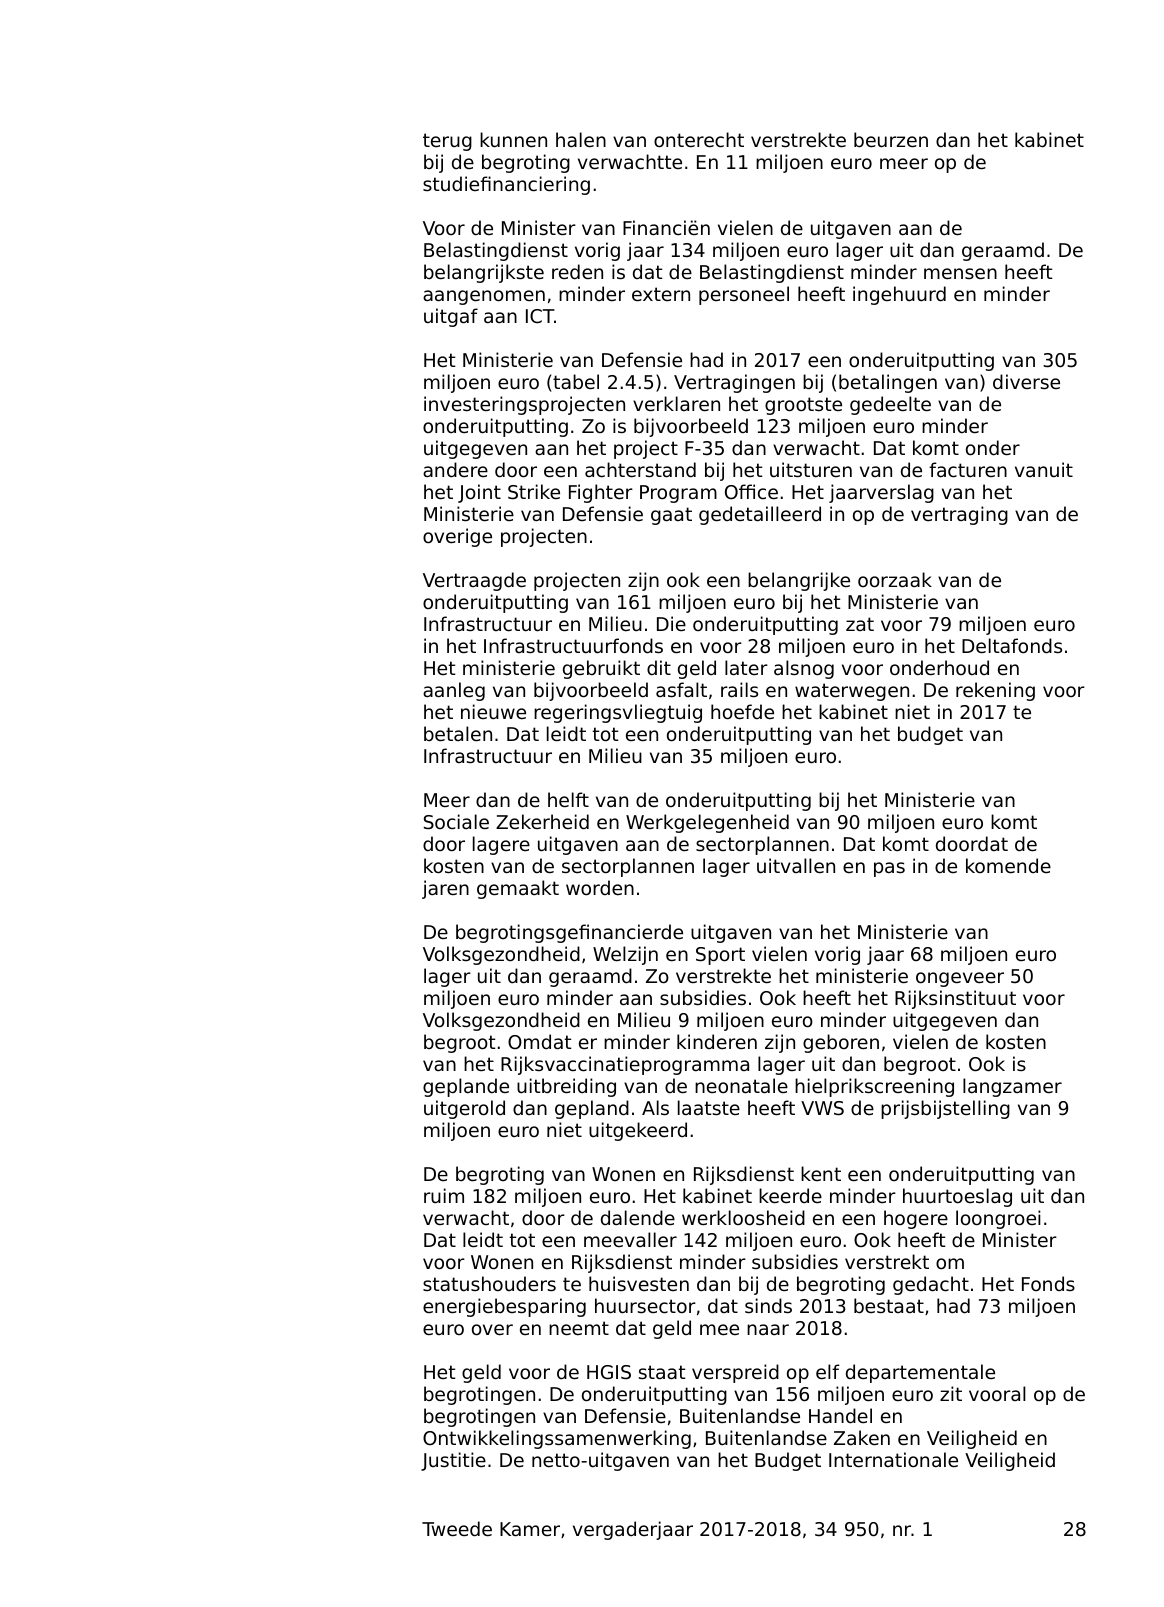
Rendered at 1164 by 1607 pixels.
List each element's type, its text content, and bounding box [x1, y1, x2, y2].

text De begrotingsgefinancierde uitgaven van het Ministerie van Volksgezondheid, Welzijn en Sport vielen vorig jaar 68 miljoen euro lager uit dan geraamd. Zo verstrekte het ministerie ongeveer 50 miljoen euro minder aan subsidies. Ook heeft het Rijksinstituut voor Volksgezondheid en Milieu 9 miljoen euro minder uitgegeven dan begroot. Omdat er minder kinderen zijn geboren, vielen de kosten van het Rijksvaccinatieprogramma lager uit dan begroot. Ook is geplande uitbreiding van de neonatale hielprikscreening langzamer uitgerold dan gepland. Als laatste heeft VWS de prijsbijstelling van 9 miljoen euro niet uitgekeerd. [422, 922, 1087, 1142]
text Het geld voor de HGIS staat verspreid op elf departementale begrotingen. De onderuitputting van 156 miljoen euro zit vooral op de begrotingen van Defensie, Buitenlandse Handel en Ontwikkelingssamenwerking, Buitenlandse Zaken en Veiligheid en Justitie. De netto-uitgaven van het Budget Internationale Veiligheid [422, 1362, 1087, 1472]
text De begroting van Wonen en Rijksdienst kent een onderuitputting van ruim 182 miljoen euro. Het kabinet keerde minder huurtoeslag uit dan verwacht, door de dalende werkloosheid en een hogere loongroei. Dat leidt tot een meevaller 142 miljoen euro. Ook heeft de Minister voor Wonen en Rijksdienst minder subsidies verstrekt om statushouders te huisvesten dan bij de begroting gedacht. Het Fonds energiebesparing huursector, dat sinds 2013 bestaat, had 73 miljoen euro over en neemt dat geld mee naar 2018. [422, 1164, 1087, 1340]
text Meer dan de helft van de onderuitputting bij het Ministerie van Sociale Zekerheid en Werkgelegenheid van 90 miljoen euro komt door lagere uitgaven aan de sectorplannen. Dat komt doordat de kosten van de sectorplannen lager uitvallen en pas in de komende jaren gemaakt worden. [422, 790, 1087, 900]
text Vertraagde projecten zijn ook een belangrijke oorzaak van de onderuitputting van 161 miljoen euro bij het Ministerie van Infrastructuur en Milieu. Die onderuitputting zat voor 79 miljoen euro in het Infrastructuurfonds en voor 28 miljoen euro in het Deltafonds. Het ministerie gebruikt dit geld later alsnog voor onderhoud en aanleg van bijvoorbeeld asfalt, rails en waterwegen. De rekening voor het nieuwe regeringsvliegtuig hoefde het kabinet niet in 2017 te betalen. Dat leidt tot een onderuitputting van het budget van Infrastructuur en Milieu van 35 miljoen euro. [422, 570, 1087, 768]
text Voor de Minister van Financiën vielen de uitgaven aan de Belastingdienst vorig jaar 134 miljoen euro lager uit dan geraamd. De belangrijkste reden is dat de Belastingdienst minder mensen heeft aangenomen, minder extern personeel heeft ingehuurd en minder uitgaf aan ICT. [422, 218, 1087, 328]
text Het Ministerie van Defensie had in 2017 een onderuitputting van 305 miljoen euro (tabel 2.4.5). Vertragingen bij (betalingen van) diverse investeringsprojecten verklaren het grootste gedeelte van de onderuitputting. Zo is bijvoorbeeld 123 miljoen euro minder uitgegeven aan het project F-35 dan verwacht. Dat komt onder andere door een achterstand bij het uitsturen van de facturen vanuit het Joint Strike Fighter Program Office. Het jaarverslag van het Ministerie van Defensie gaat gedetailleerd in op de vertraging van de overige projecten. [422, 350, 1087, 548]
text terug kunnen halen van onterecht verstrekte beurzen dan het kabinet bij de begroting verwachtte. En 11 miljoen euro meer op de studiefinanciering. [422, 130, 1087, 196]
